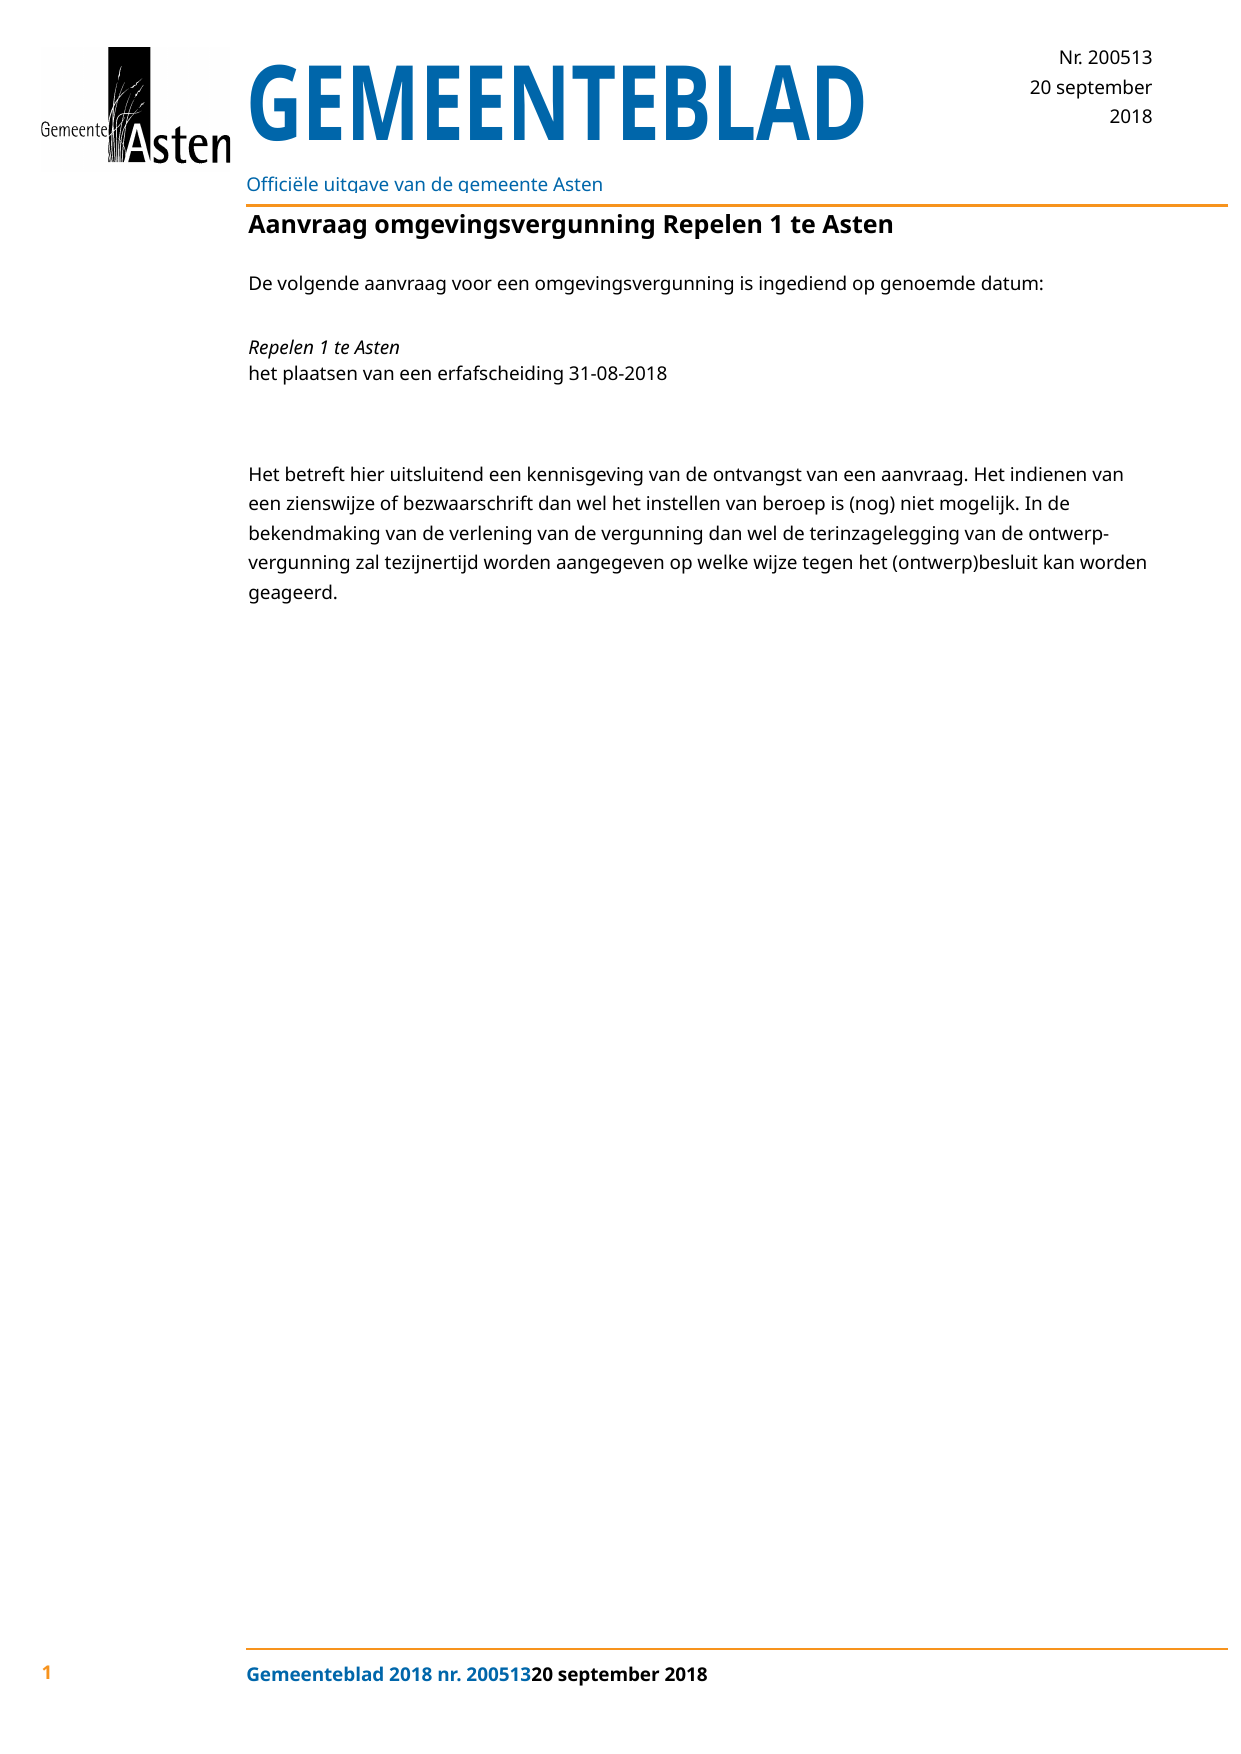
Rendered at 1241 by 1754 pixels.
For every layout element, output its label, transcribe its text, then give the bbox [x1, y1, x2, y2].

text het plaatsen van een erfafscheiding 31-08-2018 [248, 360, 1152, 386]
text Repelen 1 te Asten [248, 334, 1152, 360]
text Het betreft hier uitsluitend een kennisgeving van de ontvangst van een aanvraag. Het indienen van een zienswijze of bezwaarschrift dan wel het instellen van beroep is (nog) niet mogelijk. In de bekendmaking van de verlening van de vergunning dan wel de terinzagelegging van de ontwerp-vergunning zal tezijnertijd worden aangegeven op welke wijze tegen het (ontwerp)besluit kan worden geageerd. [248, 461, 1152, 605]
picture [41, 47, 231, 172]
text Aanvraag omgevingsvergunning Repelen 1 te Asten [248, 207, 1152, 241]
text De volgende aanvraag voor een omgevingsvergunning is ingediend op genoemde datum: [248, 270, 1152, 296]
